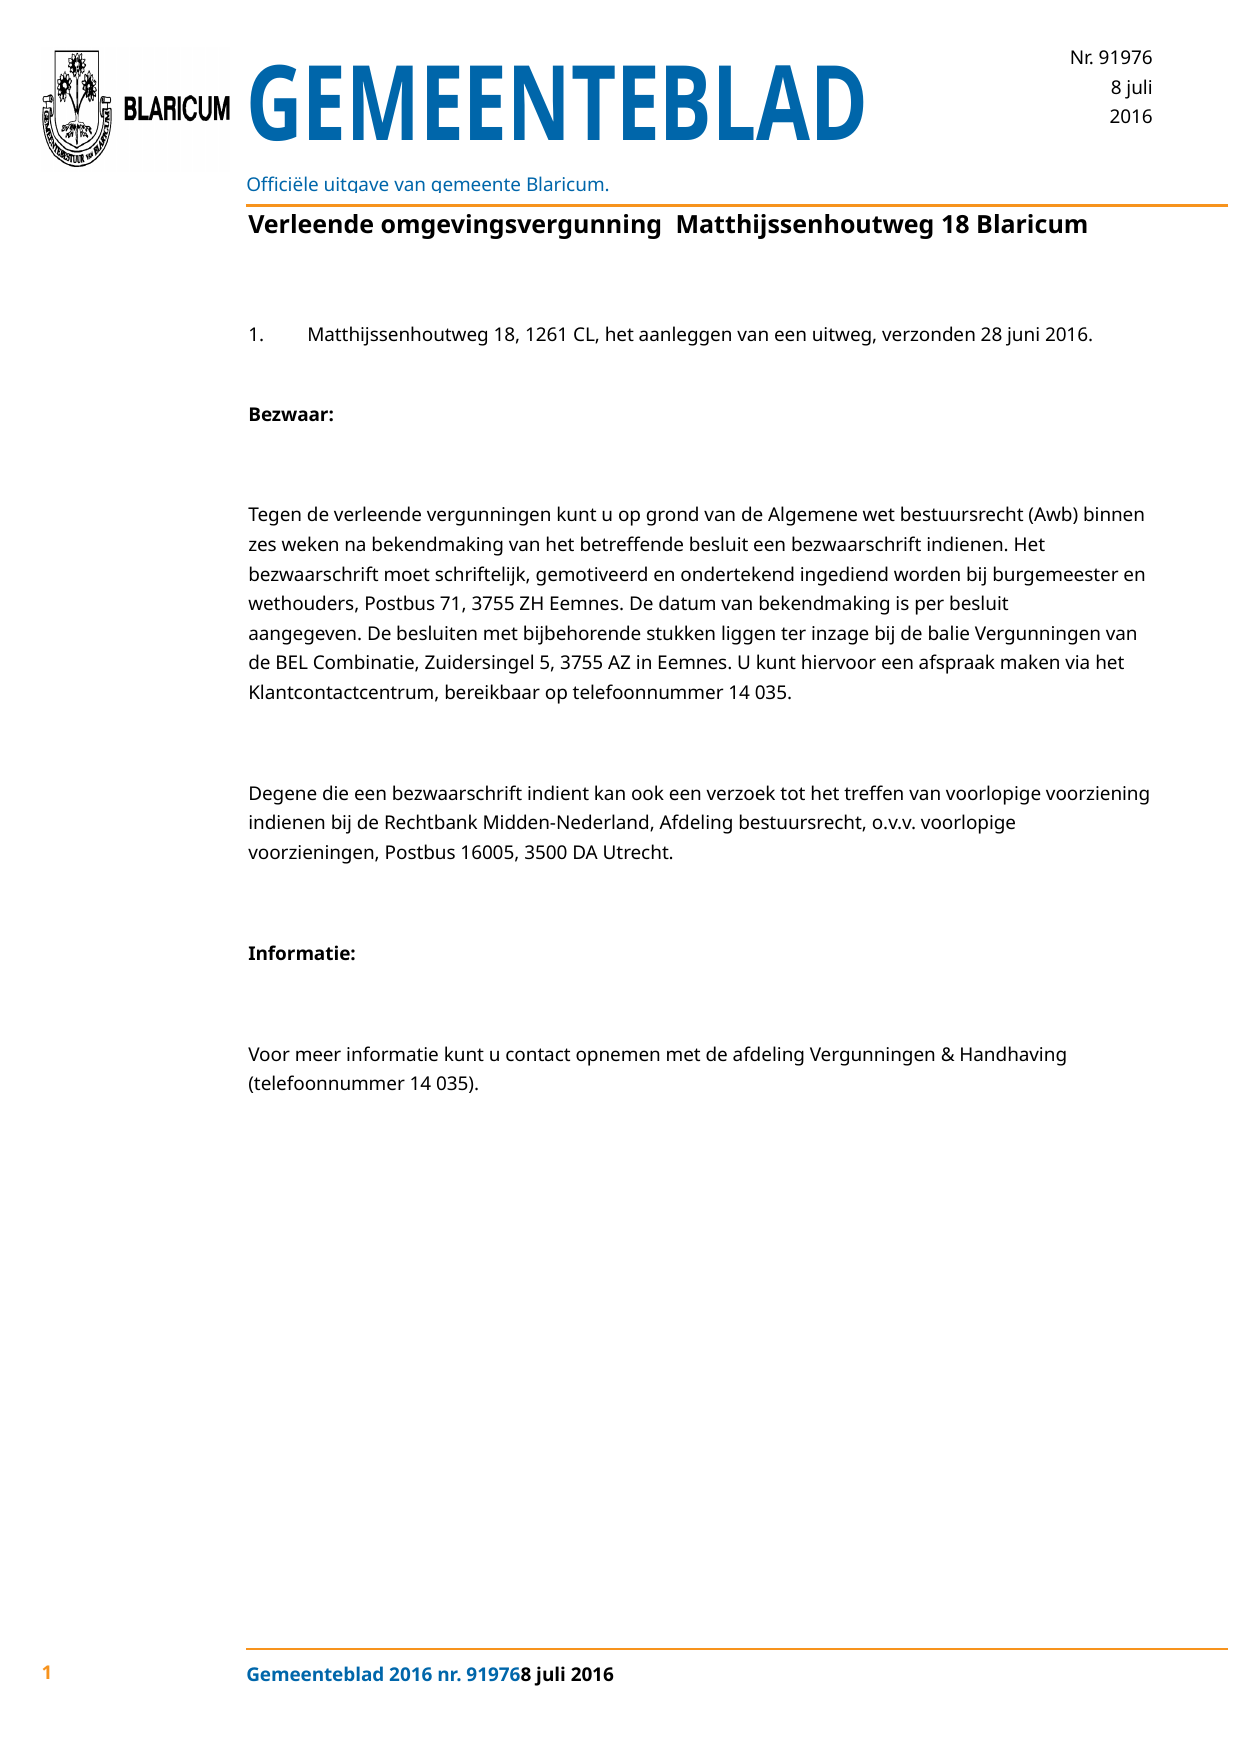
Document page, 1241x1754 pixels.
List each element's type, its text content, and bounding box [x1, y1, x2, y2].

text Verleende omgevingsvergunning Matthijssenhoutweg 18 Blaricum [248, 207, 1152, 241]
text Voor meer informatie kunt u contact opnemen met de afdeling Vergunningen & Handhaving (telefoonnummer 14 035). [248, 1041, 1152, 1096]
text Bezwaar: [248, 401, 1152, 426]
text Informatie: [248, 940, 1152, 966]
text Tegen de verleende vergunningen kunt u op grond van de Algemene wet bestuursrecht (Awb) binnen zes weken na bekendmaking van het betreffende besluit een bezwaarschrift indienen. Het bezwaarschrift moet schriftelijk, gemotiveerd en ondertekend ingediend worden bij burgemeester en wethouders, Postbus 71, 3755 ZH Eemnes. De datum van bekendmaking is per besluit aangegeven. De besluiten met bijbehorende stukken liggen ter inzage bij de balie Vergunningen van de BEL Combinatie, Zuidersingel 5, 3755 AZ in Eemnes. U kunt hiervoor een afspraak maken via het Klantcontactcentrum, bereikbaar op telefoonnummer 14 035. [248, 502, 1152, 705]
text Degene die een bezwaarschrift indient kan ook een verzoek tot het treffen van voorlopige voorziening indienen bij de Rechtbank Midden-Nederland, Afdeling bestuursrecht, o.v.v. voorlopige voorzieningen, Postbus 16005, 3500 DA Utrecht. [248, 780, 1152, 865]
picture [41, 47, 231, 172]
list Matthijssenhoutweg 18, 1261 CL, het aanleggen van een uitweg, verzonden 28 juni 2016. [248, 321, 1152, 346]
